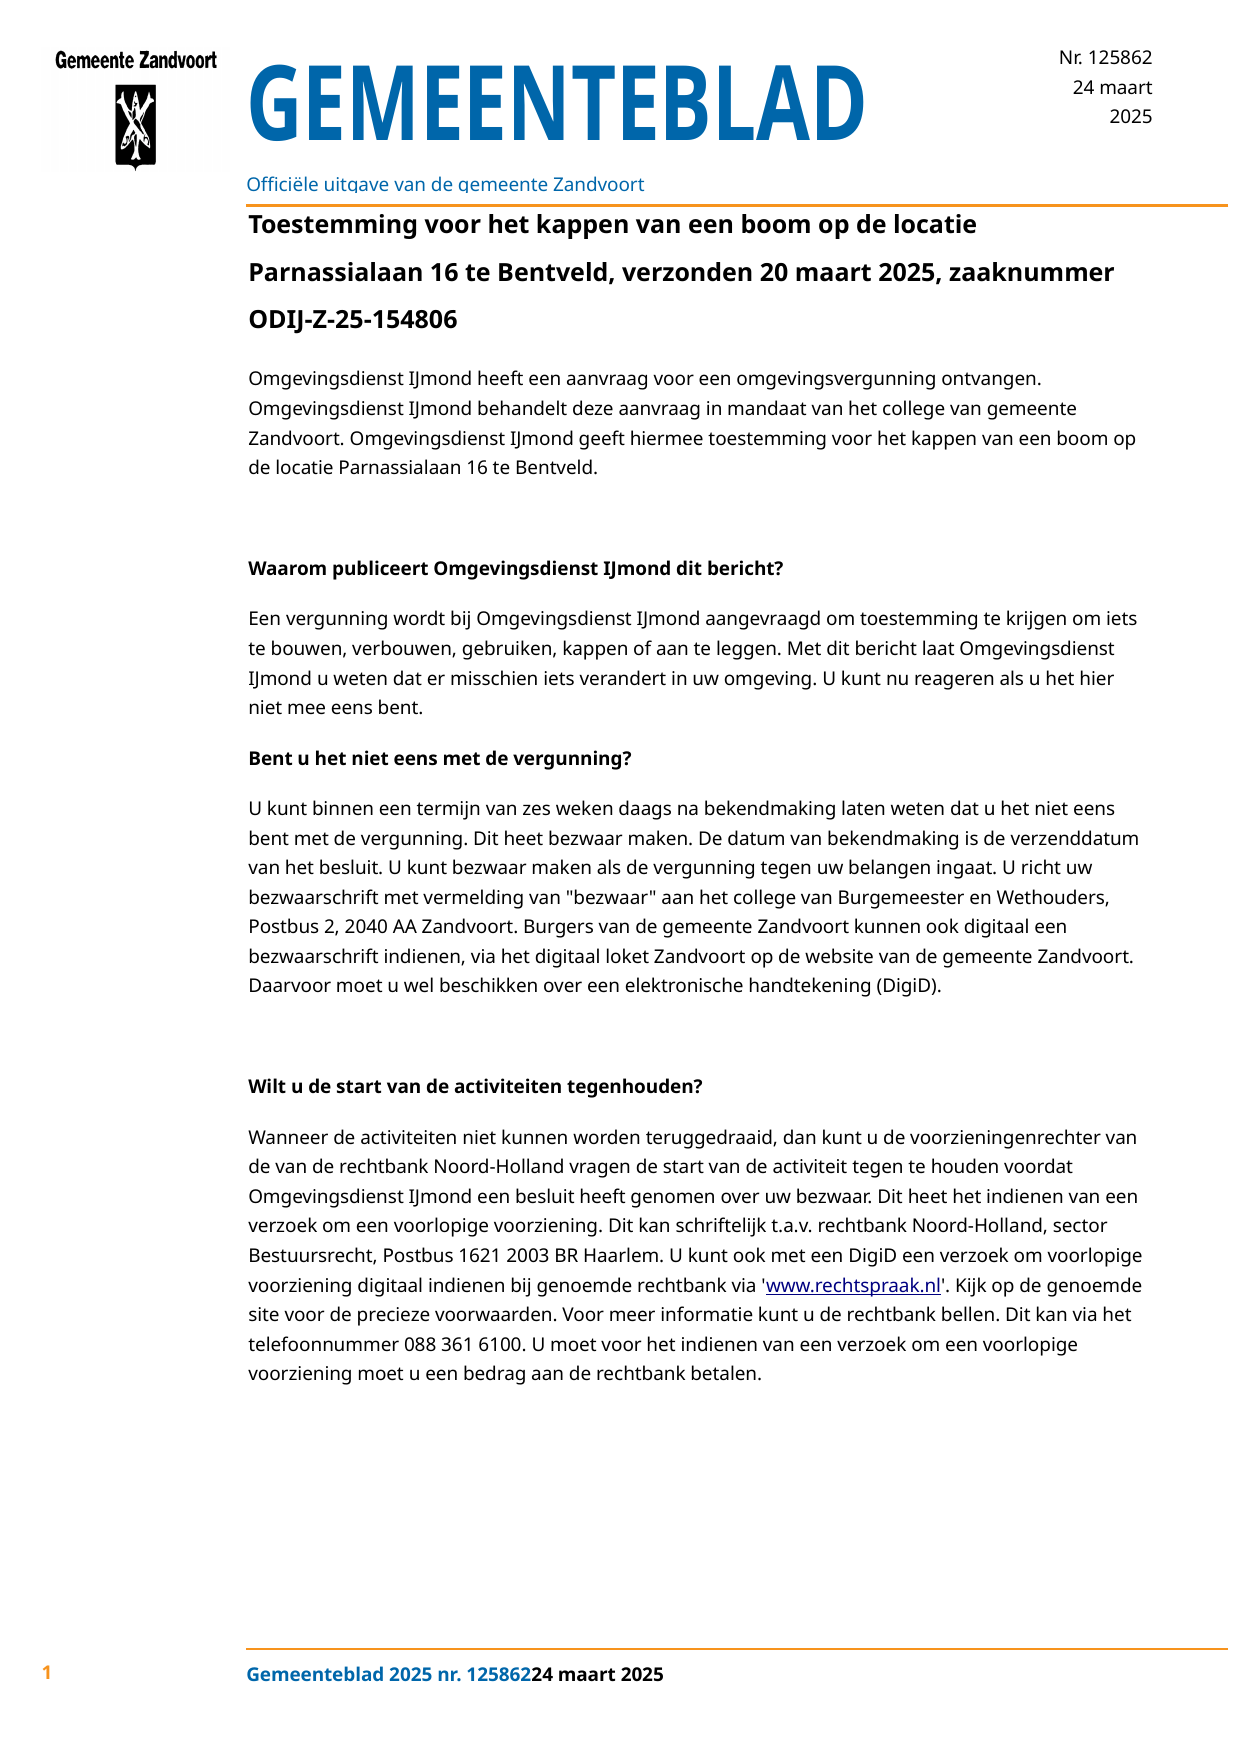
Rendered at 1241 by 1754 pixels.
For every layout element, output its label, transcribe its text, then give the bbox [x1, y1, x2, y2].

text Omgevingsdienst IJmond heeft een aanvraag voor een omgevingsvergunning ontvangen. Omgevingsdienst IJmond behandelt deze aanvraag in mandaat van het college van gemeente Zandvoort. Omgevingsdienst IJmond geeft hiermee toestemming voor het kappen van een boom op de locatie Parnassialaan 16 te Bentveld. [248, 366, 1152, 480]
text Toestemming voor het kappen van een boom op de locatie Parnassialaan 16 te Bentveld, verzonden 20 maart 2025, zaaknummer ODIJ-Z-25-154806 [248, 207, 1152, 336]
text Waarom publiceert Omgevingsdienst IJmond dit bericht? [248, 555, 1152, 581]
text Een vergunning wordt bij Omgevingsdienst IJmond aangevraagd om toestemming te krijgen om iets te bouwen, verbouwen, gebruiken, kappen of aan te leggen. Met dit bericht laat Omgevingsdienst IJmond u weten dat er misschien iets verandert in uw omgeving. U kunt nu reageren als u het hier niet mee eens bent. [248, 606, 1152, 720]
text U kunt binnen een termijn van zes weken daags na bekendmaking laten weten dat u het niet eens bent met de vergunning. Dit heet bezwaar maken. De datum van bekendmaking is de verzenddatum van het besluit. U kunt bezwaar maken als de vergunning tegen uw belangen ingaat. U richt uw bezwaarschrift met vermelding van "bezwaar" aan het college van Burgemeester en Wethouders, Postbus 2, 2040 AA Zandvoort. Burgers van de gemeente Zandvoort kunnen ook digitaal een bezwaarschrift indienen, via het digitaal loket Zandvoort op de website van de gemeente Zandvoort. Daarvoor moet u wel beschikken over een elektronische handtekening (DigiD). [248, 795, 1152, 998]
text Bent u het niet eens met de vergunning? [248, 745, 1152, 770]
picture [41, 47, 231, 172]
text Wanneer de activiteiten niet kunnen worden teruggedraaid, dan kunt u de voorzieningenrechter van de van de rechtbank Noord-Holland vragen de start van de activiteit tegen te houden voordat Omgevingsdienst IJmond een besluit heeft genomen over uw bezwaar. Dit heet het indienen van een verzoek om een voorlopige voorziening. Dit kan schriftelijk t.a.v. rechtbank Noord-Holland, sector Bestuursrecht, Postbus 1621 2003 BR Haarlem. U kunt ook met een DigiD een verzoek om voorlopige voorziening digitaal indienen bij genoemde rechtbank via 'www.rechtspraak.nl'. Kijk op de genoemde site voor de precieze voorwaarden. Voor meer informatie kunt u de rechtbank bellen. Dit kan via het telefoonnummer 088 361 6100. U moet voor het indienen van een verzoek om een voorlopige voorziening moet u een bedrag aan de rechtbank betalen. [248, 1124, 1152, 1386]
text Wilt u de start van de activiteiten tegenhouden? [248, 1073, 1152, 1099]
